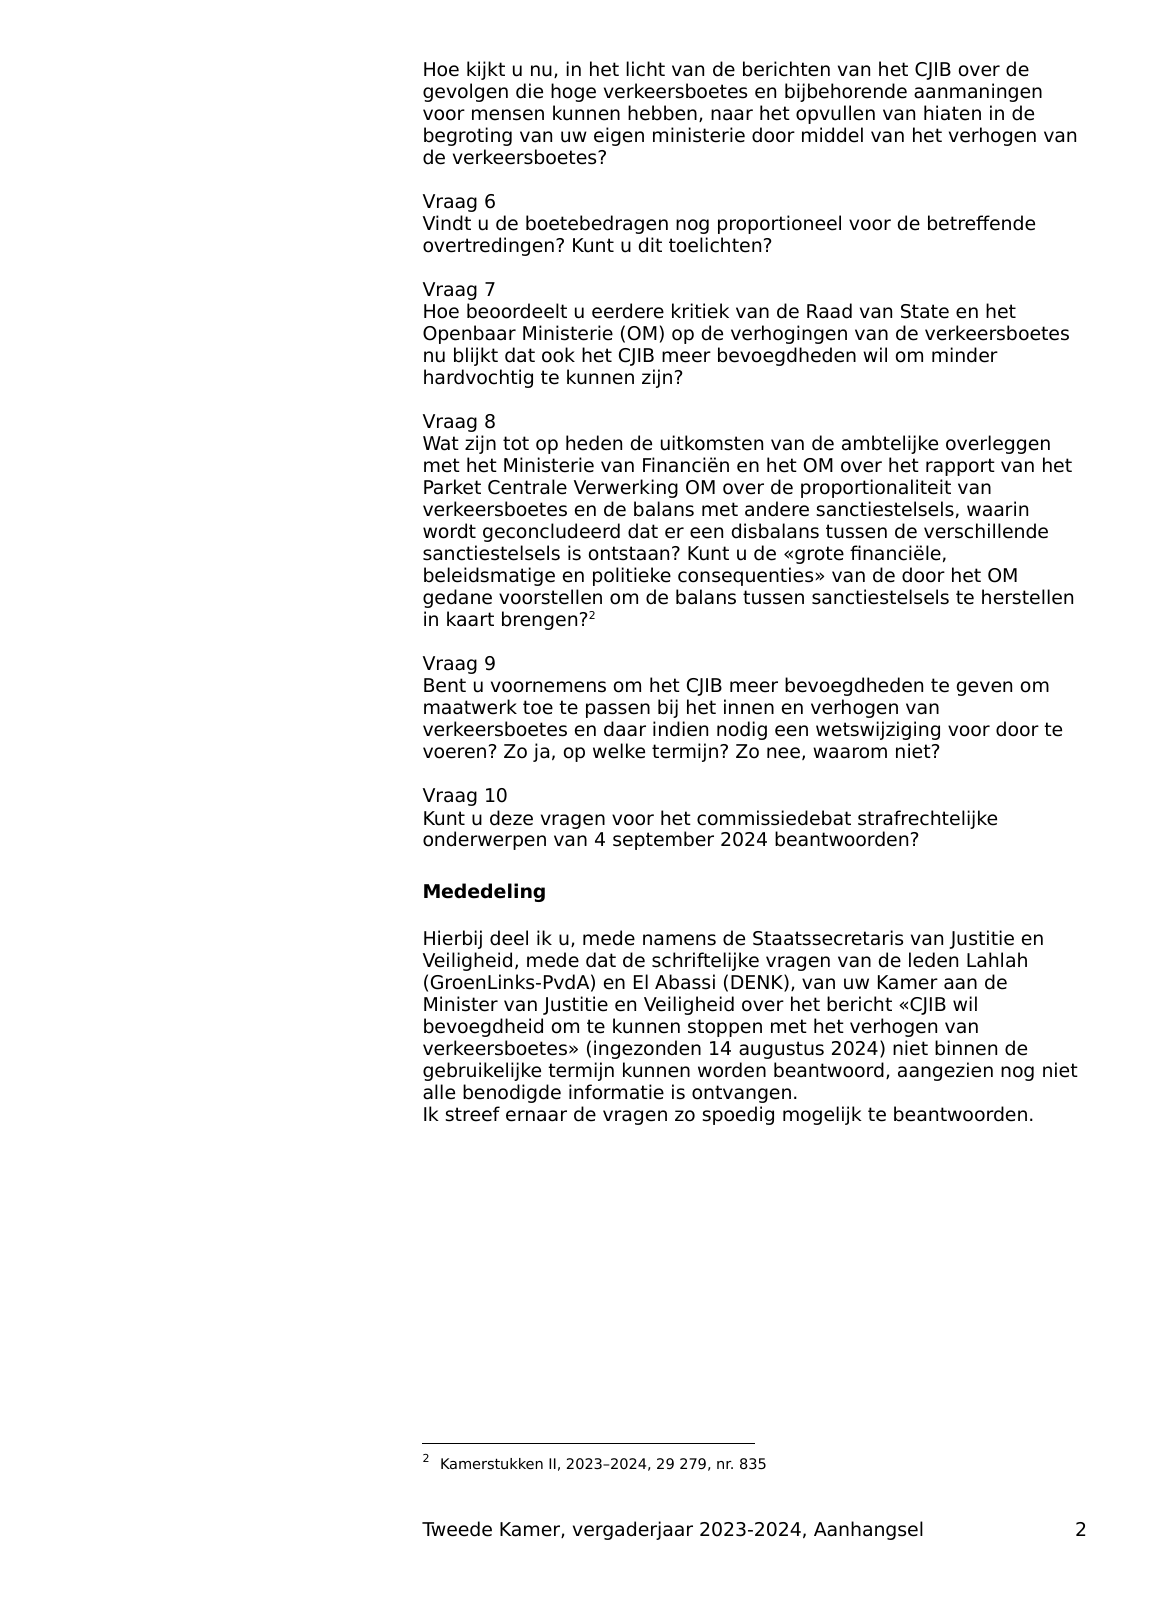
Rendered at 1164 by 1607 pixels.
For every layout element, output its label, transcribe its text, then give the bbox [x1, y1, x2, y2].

text Ik streef ernaar de vragen zo spoedig mogelijk te beantwoorden. [422, 1104, 1087, 1126]
text Vraag 9 [422, 653, 1087, 675]
text Kamerstukken II, 2023–2024, 29 279, nr. 835 [422, 1452, 1087, 1474]
text Hierbij deel ik u, mede namens de Staatssecretaris van Justitie en Veiligheid, mede dat de schriftelijke vragen van de leden Lahlah (GroenLinks-PvdA) en El Abassi (DENK), van uw Kamer aan de Minister van Justitie en Veiligheid over het bericht «CJIB wil bevoegdheid om te kunnen stoppen met het verhogen van verkeersboetes» (ingezonden 14 augustus 2024) niet binnen de gebruikelijke termijn kunnen worden beantwoord, aangezien nog niet alle benodigde informatie is ontvangen. [422, 928, 1087, 1104]
text Vraag 7 [422, 279, 1087, 301]
text Vraag 8 [422, 411, 1087, 433]
subtitle Mededeling [422, 881, 1087, 903]
text Kunt u deze vragen voor het commissiedebat strafrechtelijke onderwerpen van 4 september 2024 beantwoorden? [422, 807, 1087, 851]
text Wat zijn tot op heden de uitkomsten van de ambtelijke overleggen met het Ministerie van Financiën en het OM over het rapport van het Parket Centrale Verwerking OM over de proportionaliteit van verkeersboetes en de balans met andere sanctiestelsels, waarin wordt geconcludeerd dat er een disbalans tussen de verschillende sanctiestelsels is ontstaan? Kunt u de «grote financiële, beleidsmatige en politieke consequenties» van de door het OM gedane voorstellen om de balans tussen sanctiestelsels te herstellen in kaart brengen? [422, 433, 1087, 631]
text Bent u voornemens om het CJIB meer bevoegdheden te geven om maatwerk toe te passen bij het innen en verhogen van verkeersboetes en daar indien nodig een wetswijziging voor door te voeren? Zo ja, op welke termijn? Zo nee, waarom niet? [422, 675, 1087, 763]
text Vindt u de boetebedragen nog proportioneel voor de betreffende overtredingen? Kunt u dit toelichten? [422, 213, 1087, 257]
text Vraag 10 [422, 785, 1087, 807]
text Hoe beoordeelt u eerdere kritiek van de Raad van State en het Openbaar Ministerie (OM) op de verhogingen van de verkeersboetes nu blijkt dat ook het CJIB meer bevoegdheden wil om minder hardvochtig te kunnen zijn? [422, 301, 1087, 389]
text Hoe kijkt u nu, in het licht van de berichten van het CJIB over de gevolgen die hoge verkeersboetes en bijbehorende aanmaningen voor mensen kunnen hebben, naar het opvullen van hiaten in de begroting van uw eigen ministerie door middel van het verhogen van de verkeersboetes? [422, 59, 1087, 169]
text Vraag 6 [422, 191, 1087, 213]
